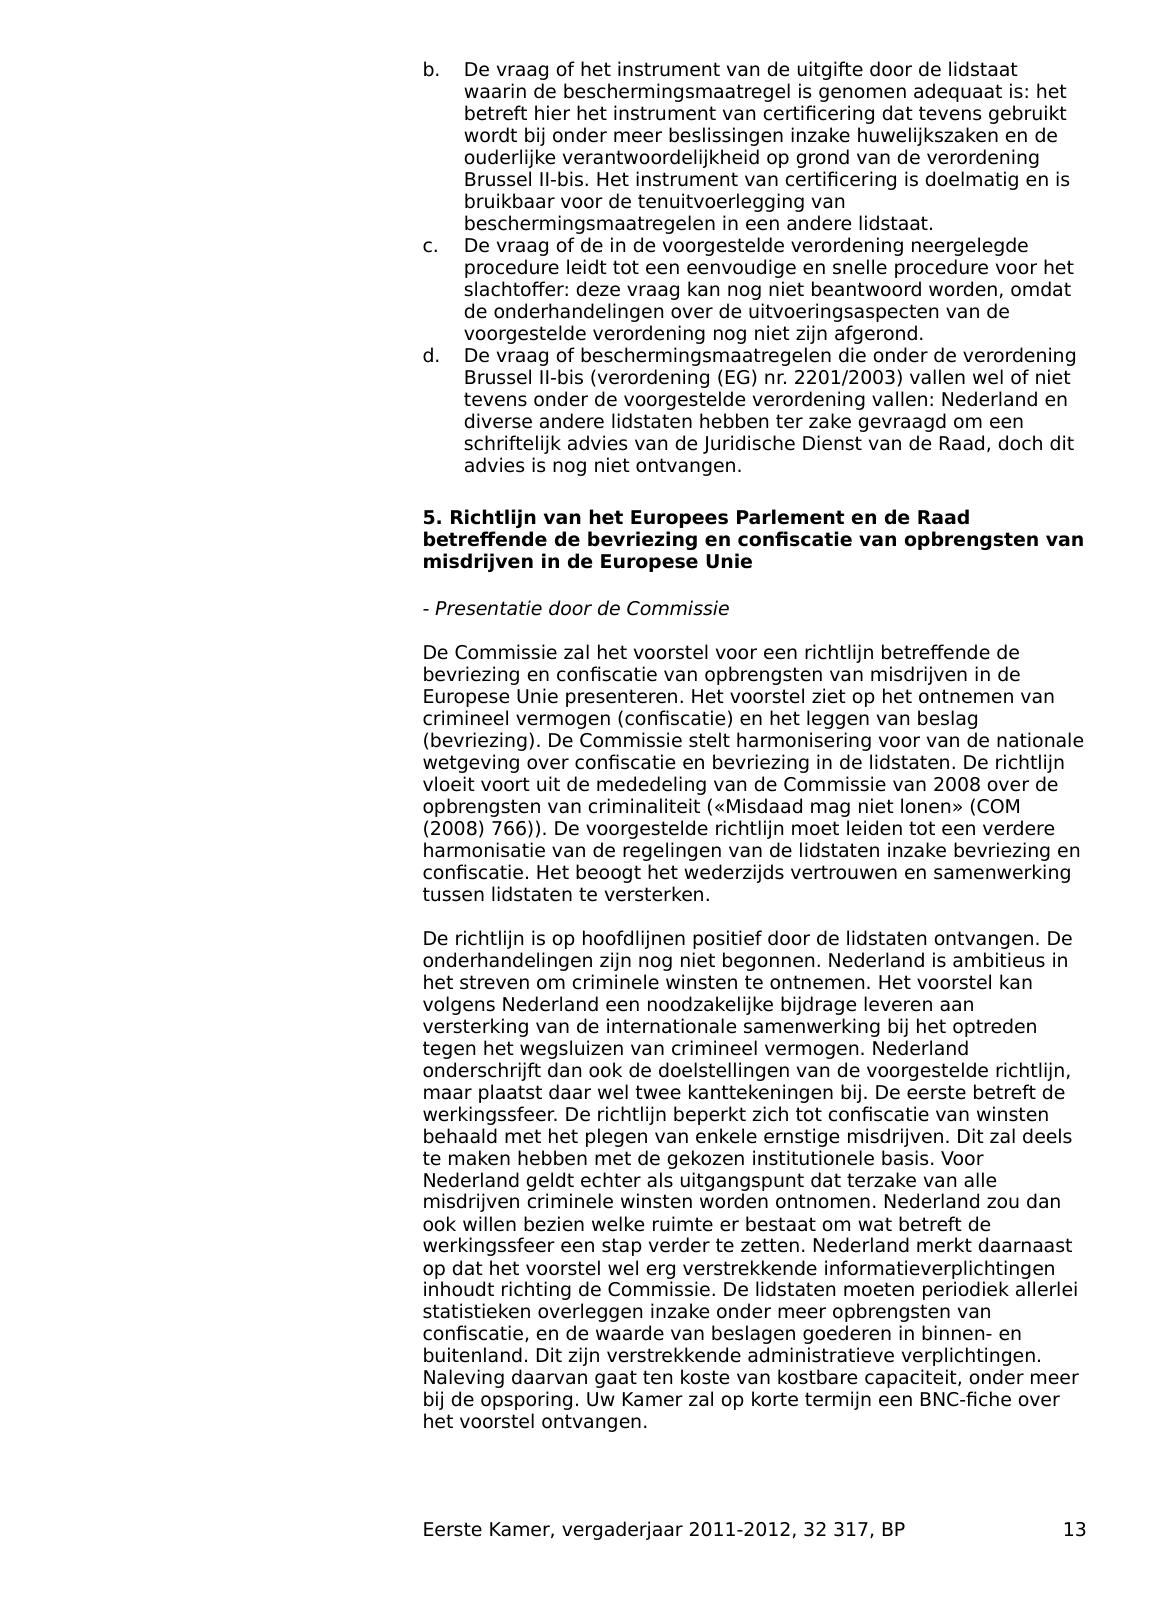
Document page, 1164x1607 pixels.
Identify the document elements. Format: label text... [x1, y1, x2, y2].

subtitle - Presentatie door de Commissie [422, 598, 1087, 619]
subtitle 5. Richtlijn van het Europees Parlement en de Raad betreffende de bevriezing en confiscatie van opbrengsten van misdrijven in de Europese Unie [422, 507, 1087, 573]
text c. De vraag of de in de voorgestelde verordening neergelegde procedure leidt tot een eenvoudige en snelle procedure voor het slachtoffer: deze vraag kan nog niet beantwoord worden, omdat de onderhandelingen over de uitvoeringsaspecten van de voorgestelde verordening nog niet zijn afgerond. [422, 235, 1087, 345]
text De Commissie zal het voorstel voor een richtlijn betreffende de bevriezing en confiscatie van opbrengsten van misdrijven in de Europese Unie presenteren. Het voorstel ziet op het ontnemen van crimineel vermogen (confiscatie) en het leggen van beslag (bevriezing). De Commissie stelt harmonisering voor van de nationale wetgeving over confiscatie en bevriezing in de lidstaten. De richtlijn vloeit voort uit de mededeling van de Commissie van 2008 over de opbrengsten van criminaliteit («Misdaad mag niet lonen» (COM (2008) 766)). De voorgestelde richtlijn moet leiden tot een verdere harmonisatie van de regelingen van de lidstaten inzake bevriezing en confiscatie. Het beoogt het wederzijds vertrouwen en samenwerking tussen lidstaten te versterken. [422, 642, 1087, 906]
text De richtlijn is op hoofdlijnen positief door de lidstaten ontvangen. De onderhandelingen zijn nog niet begonnen. Nederland is ambitieus in het streven om criminele winsten te ontnemen. Het voorstel kan volgens Nederland een noodzakelijke bijdrage leveren aan versterking van de internationale samenwerking bij het optreden tegen het wegsluizen van crimineel vermogen. Nederland onderschrijft dan ook de doelstellingen van de voorgestelde richtlijn, maar plaatst daar wel twee kanttekeningen bij. De eerste betreft de werkingssfeer. De richtlijn beperkt zich tot confiscatie van winsten behaald met het plegen van enkele ernstige misdrijven. Dit zal deels te maken hebben met de gekozen institutionele basis. Voor Nederland geldt echter als uitgangspunt dat terzake van alle misdrijven criminele winsten worden ontnomen. Nederland zou dan ook willen bezien welke ruimte er bestaat om wat betreft de werkingssfeer een stap verder te zetten. Nederland merkt daarnaast op dat het voorstel wel erg verstrekkende informatieverplichtingen inhoudt richting de Commissie. De lidstaten moeten periodiek allerlei statistieken overleggen inzake onder meer opbrengsten van confiscatie, en de waarde van beslagen goederen in binnen- en buitenland. Dit zijn verstrekkende administratieve verplichtingen. Naleving daarvan gaat ten koste van kostbare capaciteit, onder meer bij de opsporing. Uw Kamer zal op korte termijn een BNC-fiche over het voorstel ontvangen. [422, 928, 1087, 1433]
text d. De vraag of beschermingsmaatregelen die onder de verordening Brussel II-bis (verordening (EG) nr. 2201/2003) vallen wel of niet tevens onder de voorgestelde verordening vallen: Nederland en diverse andere lidstaten hebben ter zake gevraagd om een schriftelijk advies van de Juridische Dienst van de Raad, doch dit advies is nog niet ontvangen. [422, 345, 1087, 477]
text b. De vraag of het instrument van de uitgifte door de lidstaat waarin de beschermingsmaatregel is genomen adequaat is: het betreft hier het instrument van certificering dat tevens gebruikt wordt bij onder meer beslissingen inzake huwelijkszaken en de ouderlijke verantwoordelijkheid op grond van de verordening Brussel II-bis. Het instrument van certificering is doelmatig en is bruikbaar voor de tenuitvoerlegging van beschermingsmaatregelen in een andere lidstaat. [422, 59, 1087, 235]
